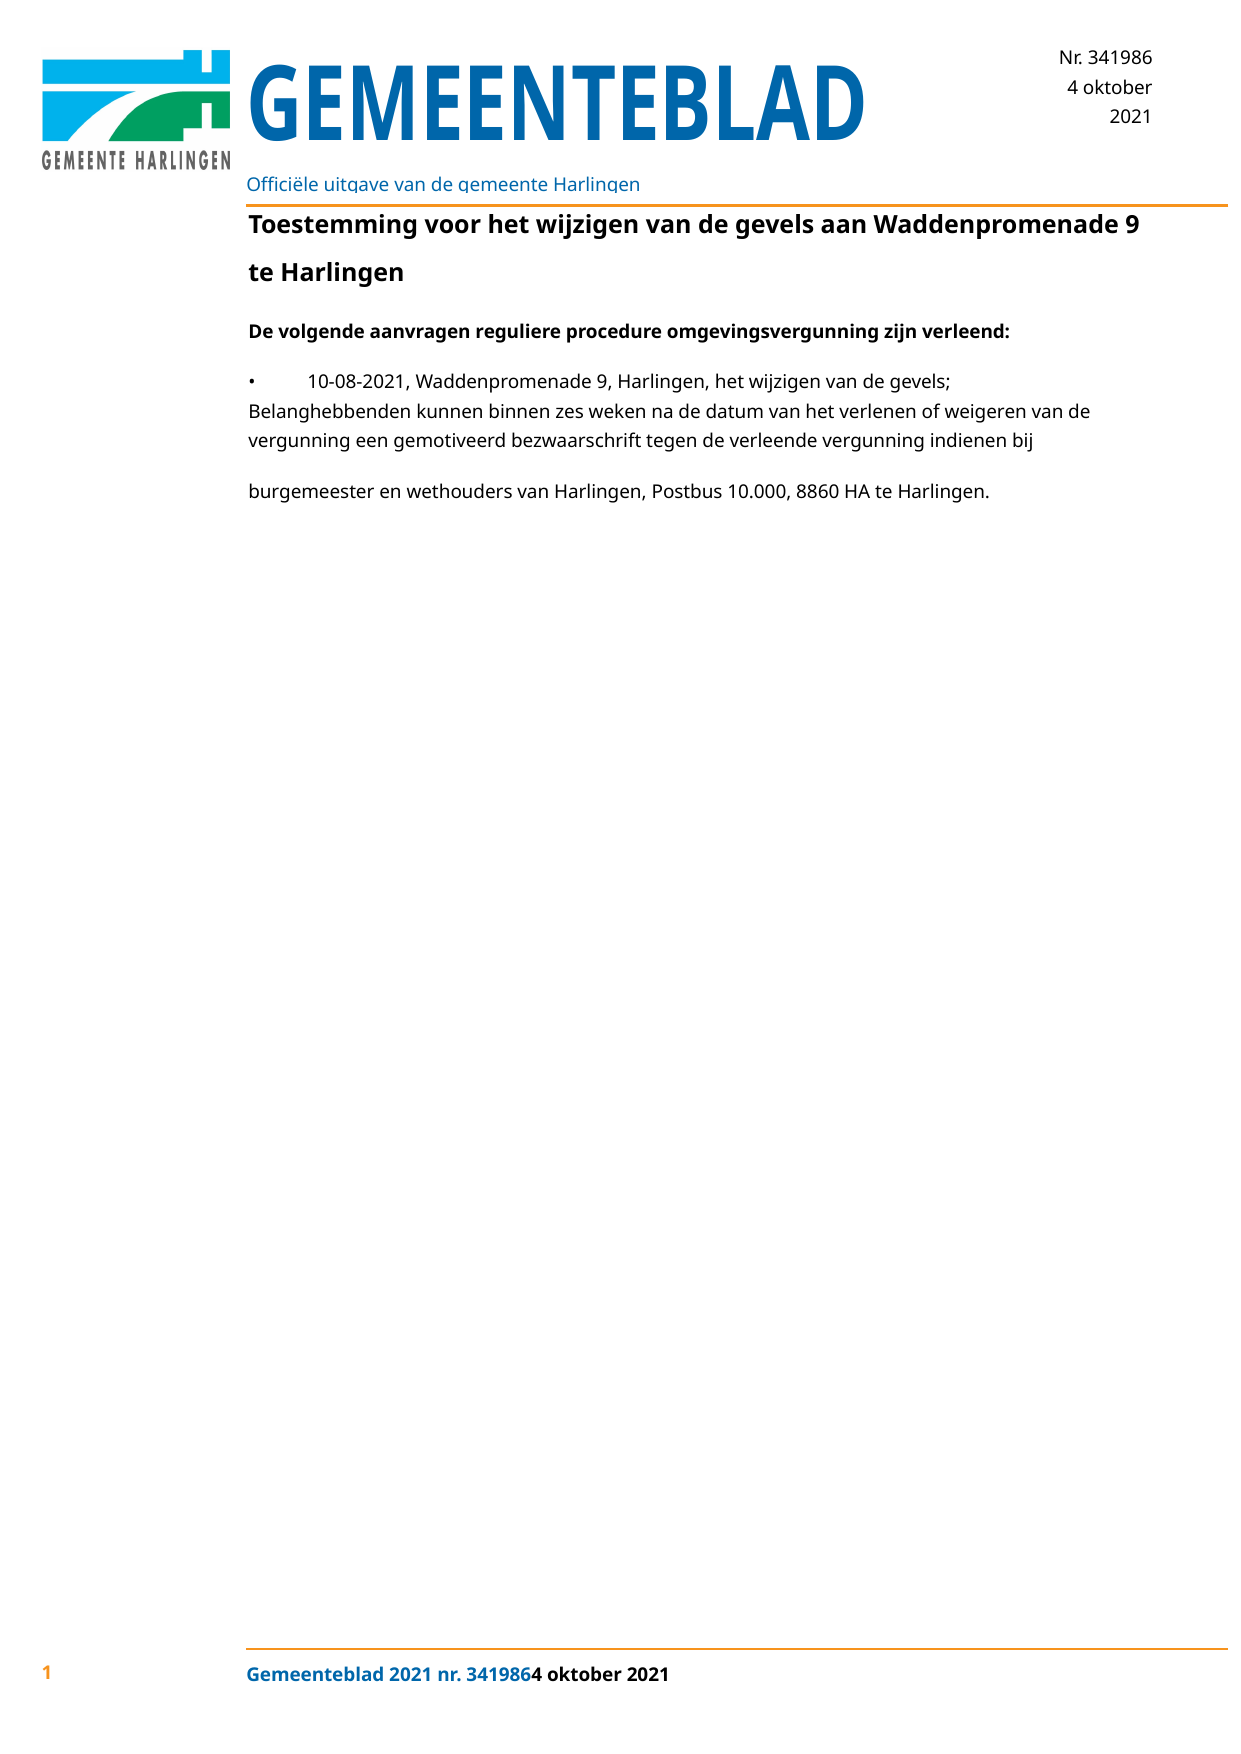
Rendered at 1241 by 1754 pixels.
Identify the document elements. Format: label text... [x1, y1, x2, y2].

text Belanghebbenden kunnen binnen zes weken na de datum van het verlenen of weigeren van de vergunning een gemotiveerd bezwaarschrift tegen de verleende vergunning indienen bij [248, 398, 1152, 453]
text De volgende aanvragen reguliere procedure omgevingsvergunning zijn verleend: [248, 318, 1152, 344]
text Toestemming voor het wijzigen van de gevels aan Waddenpromenade 9 te Harlingen [248, 207, 1152, 288]
text burgemeester en wethouders van Harlingen, Postbus 10.000, 8860 HA te Harlingen. [248, 478, 1152, 504]
list 10-08-2021, Waddenpromenade 9, Harlingen, het wijzigen van de gevels; [248, 368, 1152, 394]
picture [41, 47, 231, 172]
